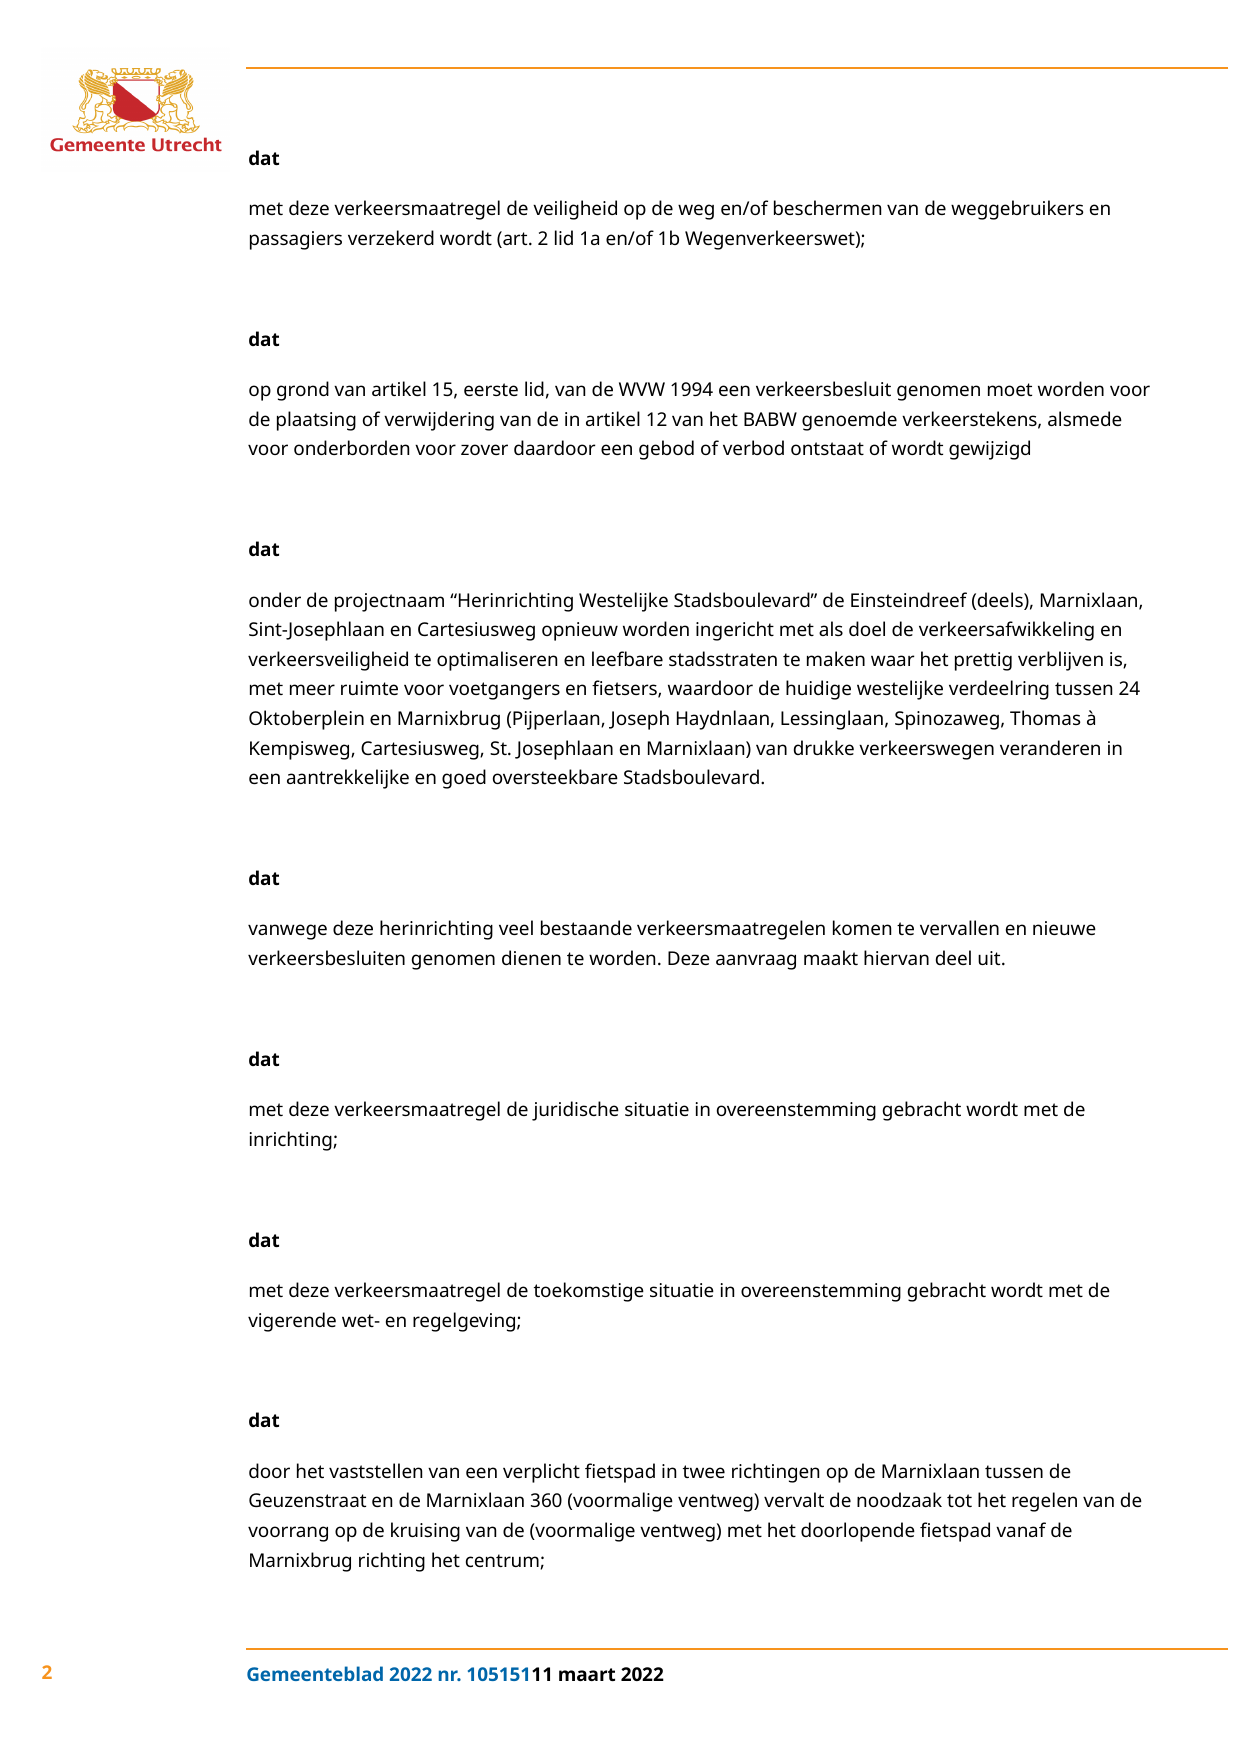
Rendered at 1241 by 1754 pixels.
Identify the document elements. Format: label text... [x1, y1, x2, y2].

text dat [248, 1227, 1152, 1253]
text met deze verkeersmaatregel de toekomstige situatie in overeenstemming gebracht wordt met de vigerende wet- en regelgeving; [248, 1277, 1152, 1333]
text vanwege deze herinrichting veel bestaande verkeersmaatregelen komen te vervallen en nieuwe verkeersbesluiten genomen dienen te worden. Deze aanvraag maakt hiervan deel uit. [248, 916, 1152, 971]
text dat [248, 865, 1152, 891]
text door het vaststellen van een verplicht fietspad in twee richtingen op de Marnixlaan tussen de Geuzenstraat en de Marnixlaan 360 (voormalige ventweg) vervalt de noodzaak tot het regelen van de voorrang op de kruising van de (voormalige ventweg) met het doorlopende fietspad vanaf de Marnixbrug richting het centrum; [248, 1458, 1152, 1573]
picture [41, 47, 231, 172]
text met deze verkeersmaatregel de juridische situatie in overeenstemming gebracht wordt met de inrichting; [248, 1096, 1152, 1152]
text dat [248, 326, 1152, 352]
text dat [248, 536, 1152, 562]
text dat [248, 1408, 1152, 1433]
text met deze verkeersmaatregel de veiligheid op de weg en/of beschermen van de weggebruikers en passagiers verzekerd wordt (art. 2 lid 1a en/of 1b Wegenverkeerswet); [248, 196, 1152, 251]
text dat [248, 145, 1152, 171]
text dat [248, 1046, 1152, 1072]
text op grond van artikel 15, eerste lid, van de WVW 1994 een verkeersbesluit genomen moet worden voor de plaatsing of verwijdering van de in artikel 12 van het BABW genoemde verkeerstekens, alsmede voor onderborden voor zover daardoor een gebod of verbod ontstaat of wordt gewijzigd [248, 376, 1152, 461]
text onder de projectnaam “Herinrichting Westelijke Stadsboulevard” de Einsteindreef (deels), Marnixlaan, Sint-Josephlaan en Cartesiusweg opnieuw worden ingericht met als doel de verkeersafwikkeling en verkeersveiligheid te optimaliseren en leefbare stadsstraten te maken waar het prettig verblijven is, met meer ruimte voor voetgangers en fietsers, waardoor de huidige westelijke verdeelring tussen 24 Oktoberplein en Marnixbrug (Pijperlaan, Joseph Haydnlaan, Lessinglaan, Spinozaweg, Thomas à Kempisweg, Cartesiusweg, St. Josephlaan en Marnixlaan) van drukke verkeerswegen veranderen in een aantrekkelijke en goed oversteekbare Stadsboulevard. [248, 587, 1152, 790]
